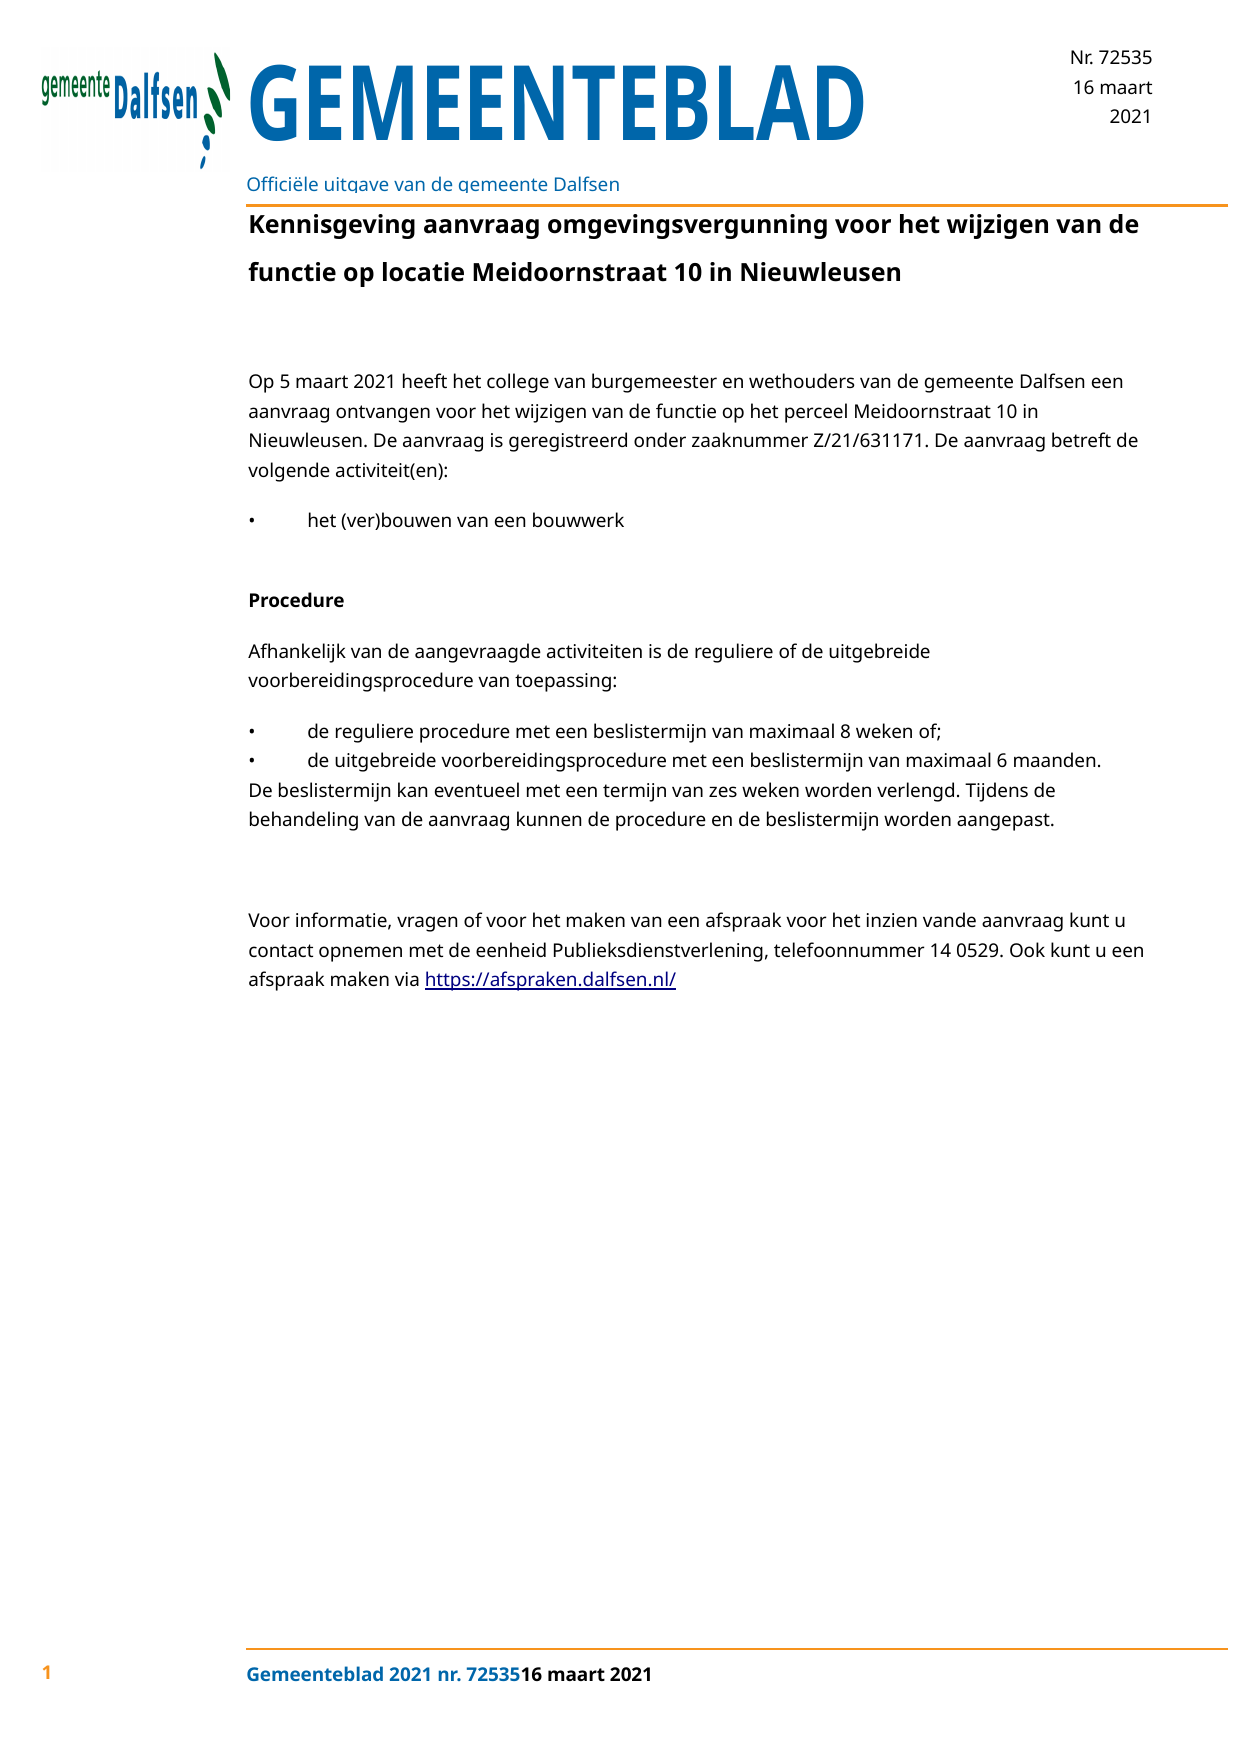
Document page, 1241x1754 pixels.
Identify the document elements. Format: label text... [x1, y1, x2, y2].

list het (ver)bouwen van een bouwwerk [248, 507, 1152, 533]
text Afhankelijk van de aangevraagde activiteiten is de reguliere of de uitgebreide voorbereidingsprocedure van toepassing: [248, 638, 1152, 693]
text Voor informatie, vragen of voor het maken van een afspraak voor het inzien vande aanvraag kunt u contact opnemen met de eenheid Publieksdienstverlening, telefoonnummer 14 0529. Ook kunt u een afspraak maken via https://afspraken.dalfsen.nl/ [248, 907, 1152, 992]
text De beslistermijn kan eventueel met een termijn van zes weken worden verlengd. Tijdens de behandeling van de aanvraag kunnen de procedure en de beslistermijn worden aangepast. [248, 777, 1152, 832]
text Kennisgeving aanvraag omgevingsvergunning voor het wijzigen van de functie op locatie Meidoornstraat 10 in Nieuwleusen [248, 207, 1152, 288]
picture [41, 47, 231, 172]
text Procedure [248, 587, 1152, 613]
text Op 5 maart 2021 heeft het college van burgemeester en wethouders van de gemeente Dalfsen een aanvraag ontvangen voor het wijzigen van de functie op het perceel Meidoornstraat 10 in Nieuwleusen. De aanvraag is geregistreerd onder zaaknummer Z/21/631171. De aanvraag betreft de volgende activiteit(en): [248, 368, 1152, 483]
list de reguliere procedure met een beslistermijn van maximaal 8 weken of; [248, 718, 1152, 744]
list de uitgebreide voorbereidingsprocedure met een beslistermijn van maximaal 6 maanden. [248, 747, 1152, 773]
